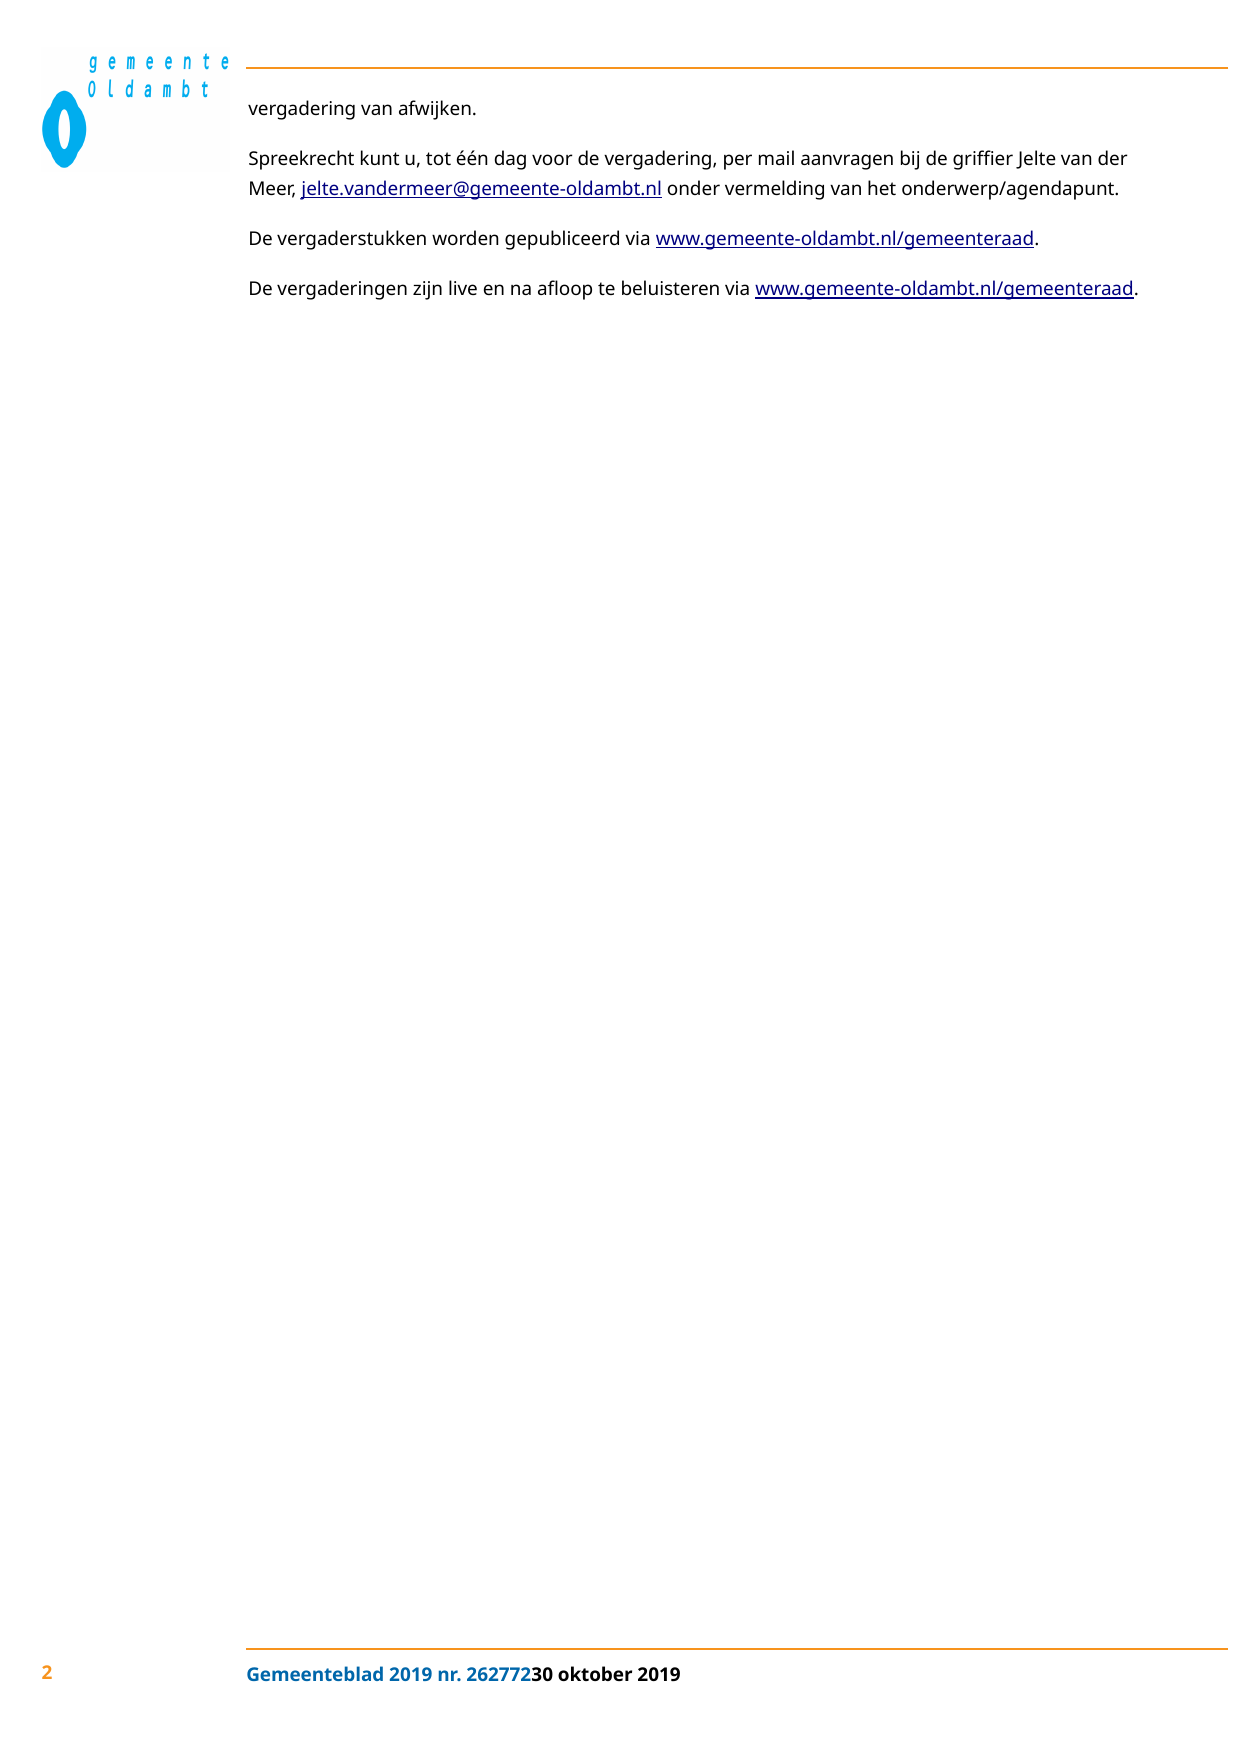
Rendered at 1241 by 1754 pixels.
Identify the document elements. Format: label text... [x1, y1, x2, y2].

text De vergaderstukken worden gepubliceerd via www.gemeente-oldambt.nl/gemeenteraad. [248, 225, 1152, 251]
text Spreekrecht kunt u, tot één dag voor de vergadering, per mail aanvragen bij de griffier Jelte van der Meer, jelte.vandermeer@gemeente-oldambt.nl onder vermelding van het onderwerp/agendapunt. [248, 145, 1152, 201]
picture [41, 47, 231, 172]
text vergadering van afwijken. [248, 95, 1152, 121]
text De vergaderingen zijn live en na afloop te beluisteren via www.gemeente-oldambt.nl/gemeenteraad. [248, 276, 1152, 301]
